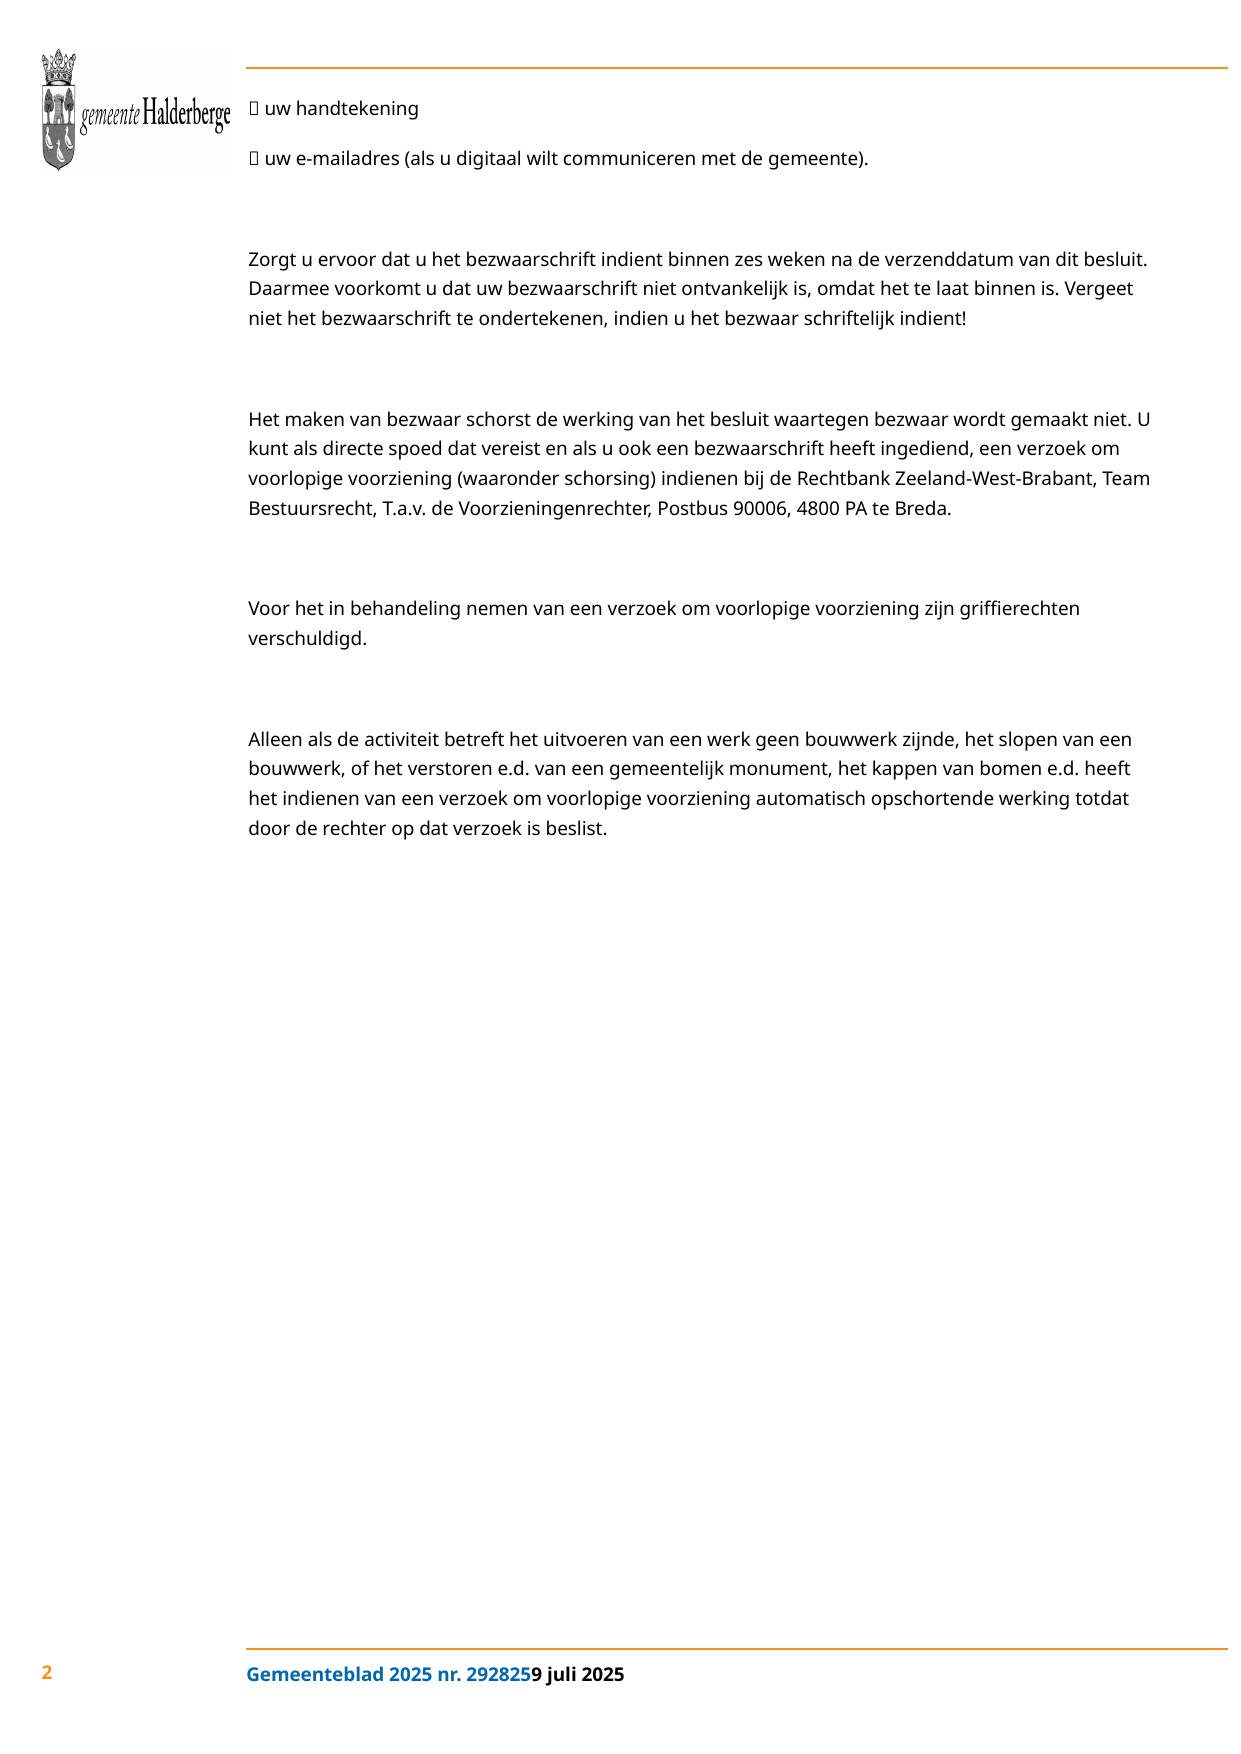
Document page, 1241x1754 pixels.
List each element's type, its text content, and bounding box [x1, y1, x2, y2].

text  uw handtekening [248, 95, 1152, 121]
picture [41, 47, 231, 172]
text Het maken van bezwaar schorst de werking van het besluit waartegen bezwaar wordt gemaakt niet. U kunt als directe spoed dat vereist en als u ook een bezwaarschrift heeft ingediend, een verzoek om voorlopige voorziening (waaronder schorsing) indienen bij de Rechtbank Zeeland-West-Brabant, Team Bestuursrecht, T.a.v. de Voorzieningenrechter, Postbus 90006, 4800 PA te Breda. [248, 406, 1152, 521]
text  uw e-mailadres (als u digitaal wilt communiceren met de gemeente). [248, 145, 1152, 171]
text Alleen als de activiteit betreft het uitvoeren van een werk geen bouwwerk zijnde, het slopen van een bouwwerk, of het verstoren e.d. van een gemeentelijk monument, het kappen van bomen e.d. heeft het indienen van een verzoek om voorlopige voorziening automatisch opschortende werking totdat door de rechter op dat verzoek is beslist. [248, 726, 1152, 841]
text Voor het in behandeling nemen van een verzoek om voorlopige voorziening zijn griffierechten verschuldigd. [248, 596, 1152, 651]
text Zorgt u ervoor dat u het bezwaarschrift indient binnen zes weken na de verzenddatum van dit besluit. Daarmee voorkomt u dat uw bezwaarschrift niet ontvankelijk is, omdat het te laat binnen is. Vergeet niet het bezwaarschrift te ondertekenen, indien u het bezwaar schriftelijk indient! [248, 246, 1152, 331]
